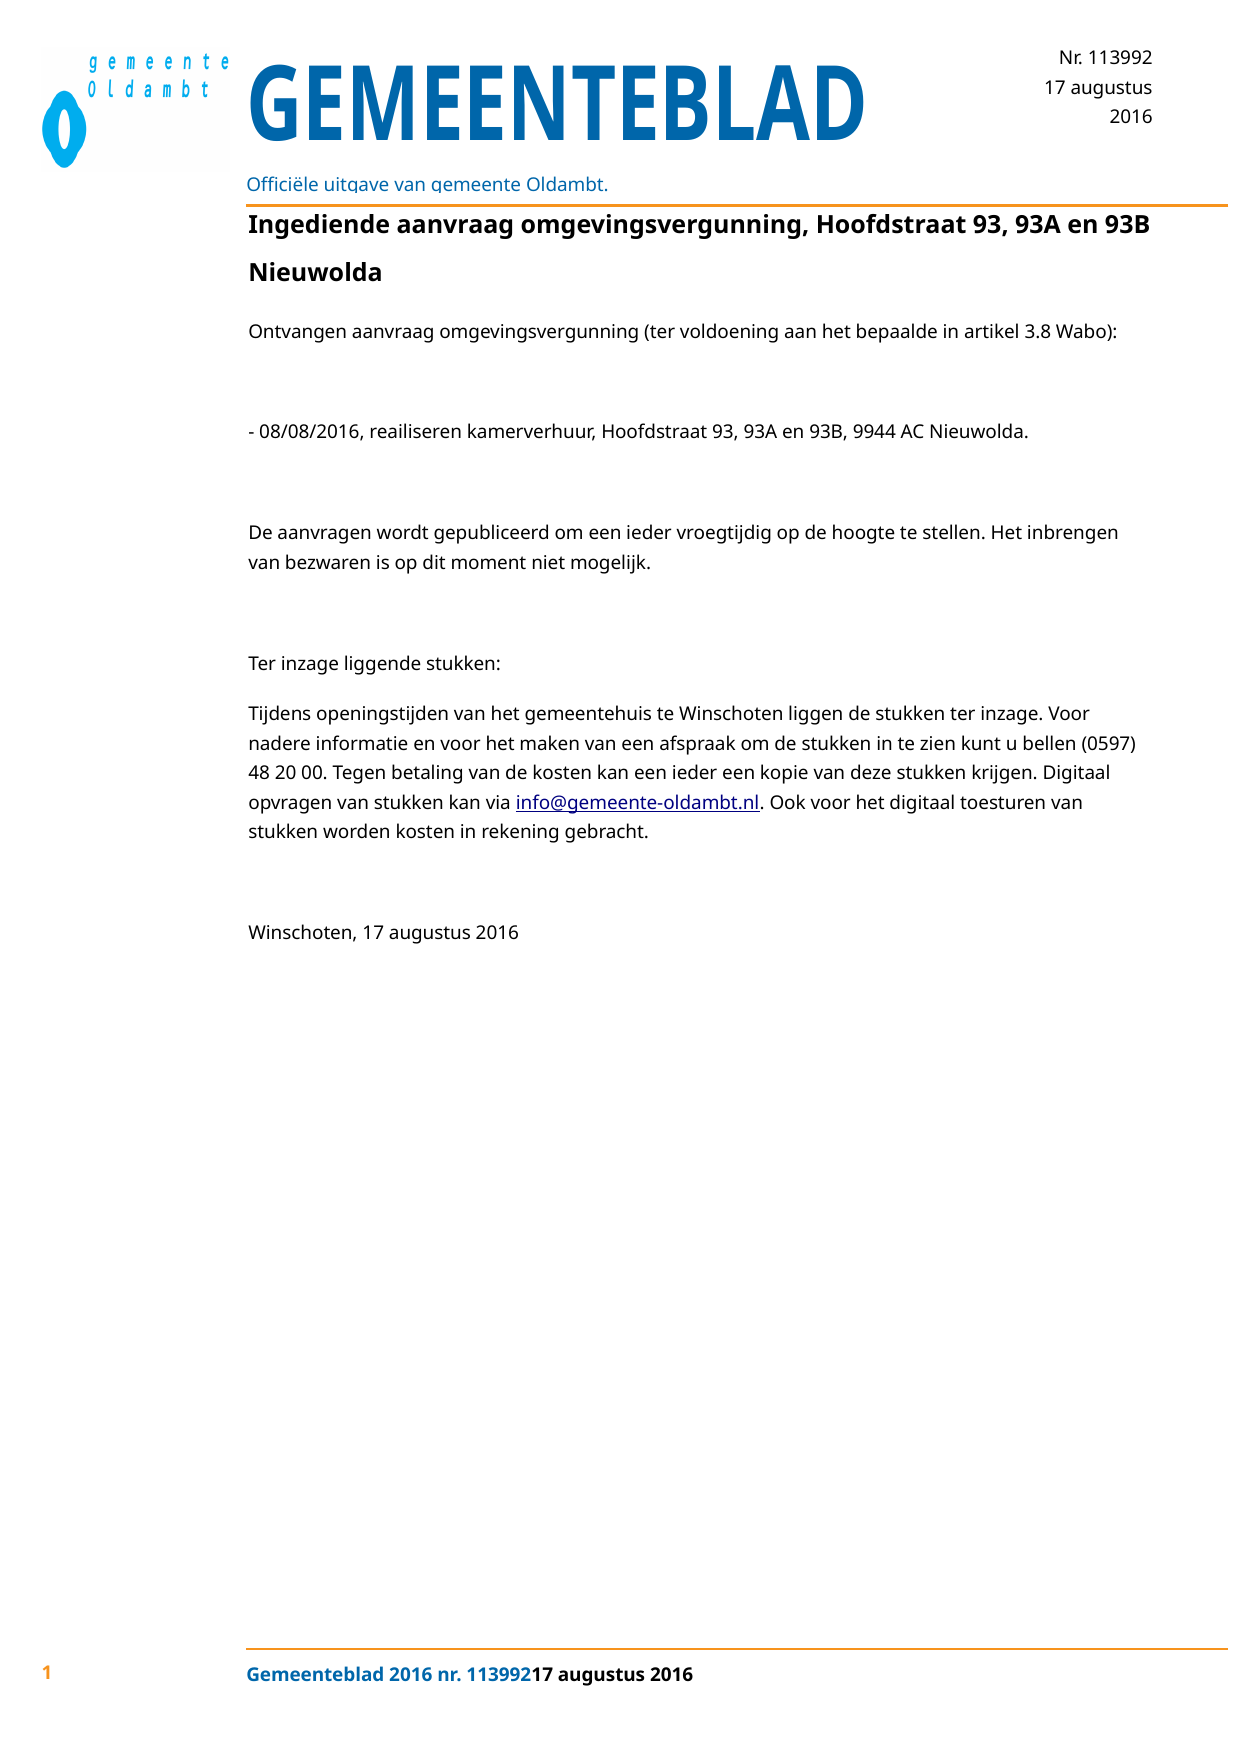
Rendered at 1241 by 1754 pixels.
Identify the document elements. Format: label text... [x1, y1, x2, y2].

text Winschoten, 17 augustus 2016 [248, 919, 1152, 945]
text Ingediende aanvraag omgevingsvergunning, Hoofdstraat 93, 93A en 93B Nieuwolda [248, 207, 1152, 288]
text Ontvangen aanvraag omgevingsvergunning (ter voldoening aan het bepaalde in artikel 3.8 Wabo): [248, 318, 1152, 344]
text Tijdens openingstijden van het gemeentehuis te Winschoten liggen de stukken ter inzage. Voor nadere informatie en voor het maken van een afspraak om de stukken in te zien kunt u bellen (0597) 48 20 00. Tegen betaling van de kosten kan een ieder een kopie van deze stukken krijgen. Digitaal opvragen van stukken kan via info@gemeente-oldambt.nl. Ook voor het digitaal toesturen van stukken worden kosten in rekening gebracht. [248, 700, 1152, 844]
text De aanvragen wordt gepubliceerd om een ieder vroegtijdig op de hoogte te stellen. Het inbrengen van bezwaren is op dit moment niet mogelijk. [248, 519, 1152, 575]
text Ter inzage liggende stukken: [248, 650, 1152, 676]
text - 08/08/2016, reailiseren kamerverhuur, Hoofdstraat 93, 93A en 93B, 9944 AC Nieuwolda. [248, 419, 1152, 444]
picture [41, 47, 231, 172]
